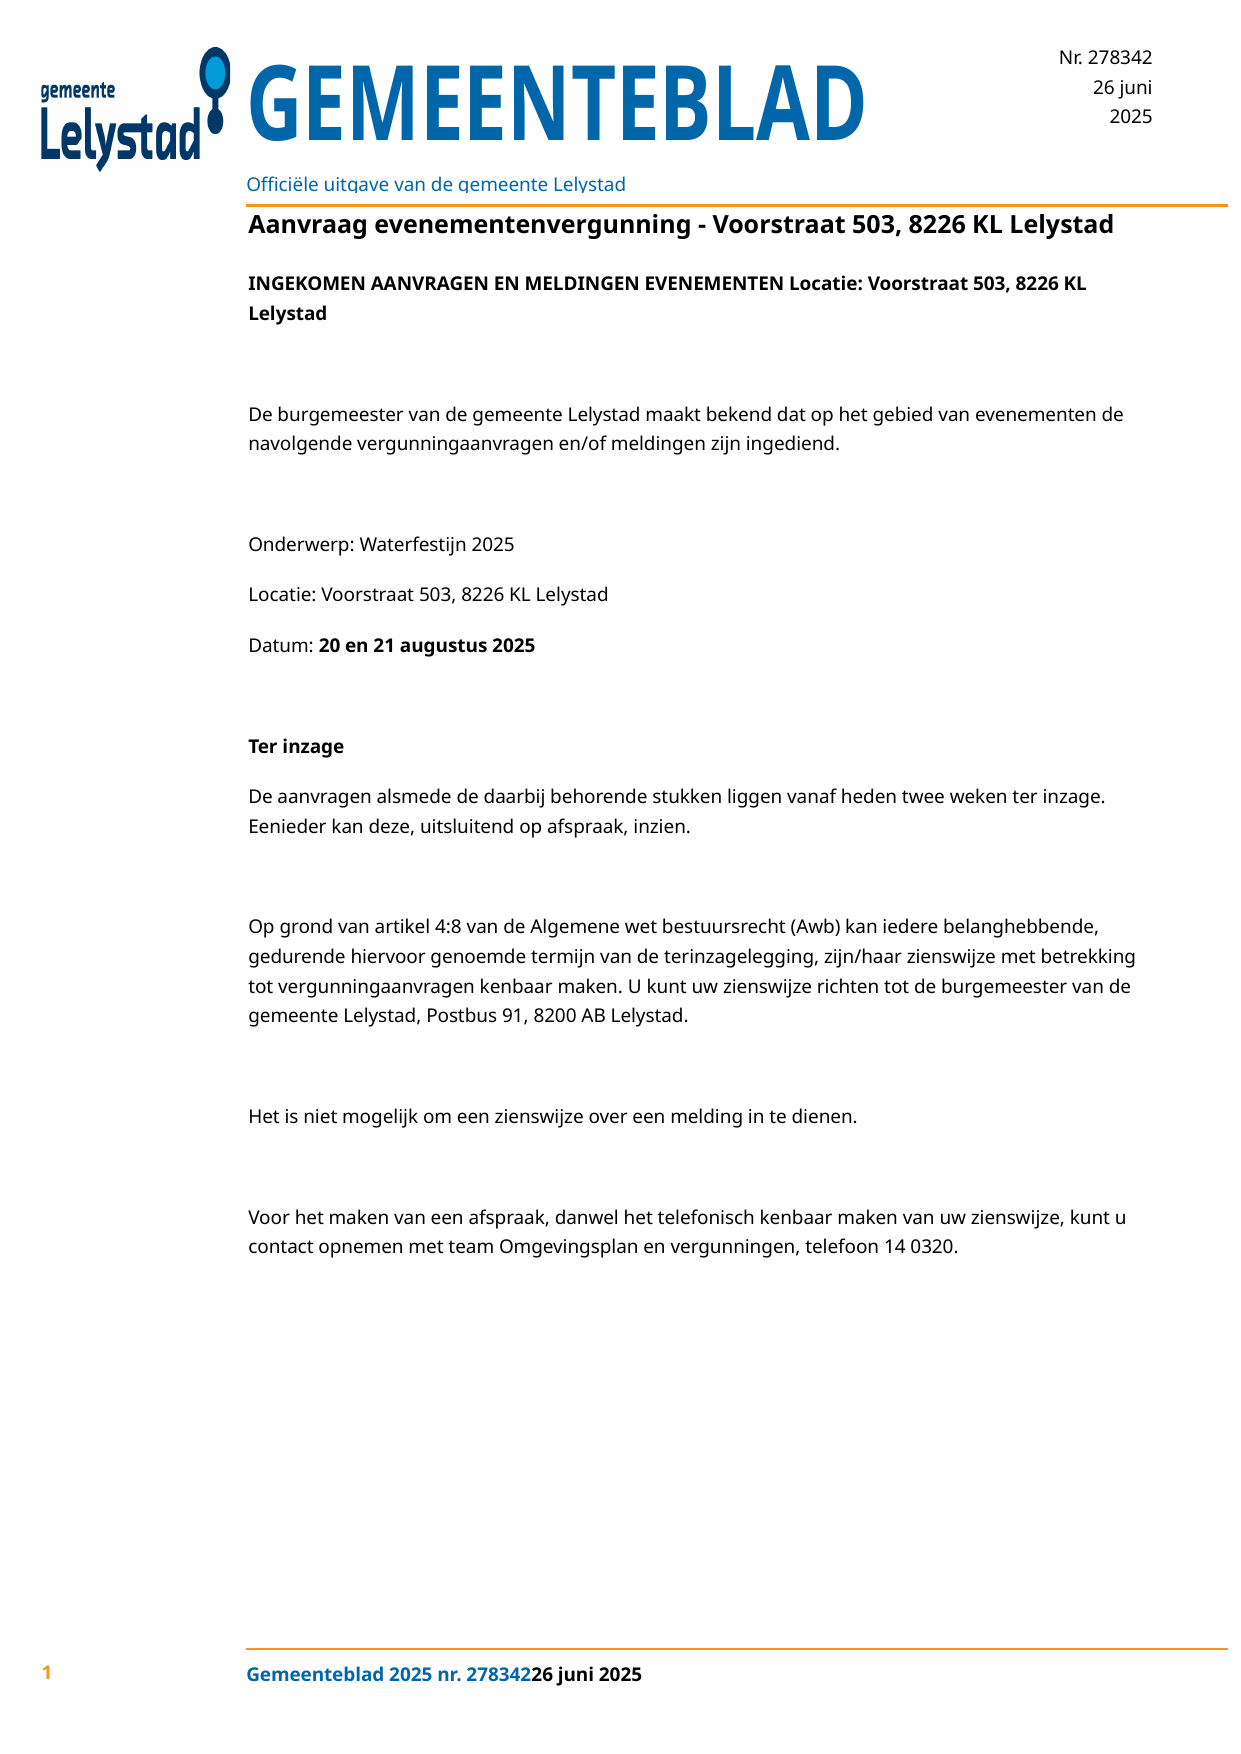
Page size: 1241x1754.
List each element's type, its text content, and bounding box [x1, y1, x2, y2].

text Ter inzage [248, 733, 1152, 758]
text Op grond van artikel 4:8 van de Algemene wet bestuursrecht (Awb) kan iedere belanghebbende, gedurende hiervoor genoemde termijn van de terinzagelegging, zijn/haar zienswijze met betrekking tot vergunningaanvragen kenbaar maken. U kunt uw zienswijze richten tot de burgemeester van de gemeente Lelystad, Postbus 91, 8200 AB Lelystad. [248, 914, 1152, 1028]
text De aanvragen alsmede de daarbij behorende stukken liggen vanaf heden twee weken ter inzage. Eenieder kan deze, uitsluitend op afspraak, inzien. [248, 783, 1152, 838]
text Het is niet mogelijk om een zienswijze over een melding in te dienen. [248, 1103, 1152, 1129]
text INGEKOMEN AANVRAGEN EN MELDINGEN EVENEMENTEN Locatie: Voorstraat 503, 8226 KL Lelystad [248, 270, 1152, 326]
text Locatie: Voorstraat 503, 8226 KL Lelystad [248, 582, 1152, 607]
picture [41, 47, 231, 172]
text Datum: 20 en 21 augustus 2025 [248, 632, 1152, 658]
text Voor het maken van een afspraak, danwel het telefonisch kenbaar maken van uw zienswijze, kunt u contact opnemen met team Omgevingsplan en vergunningen, telefoon 14 0320. [248, 1204, 1152, 1259]
text Aanvraag evenementenvergunning - Voorstraat 503, 8226 KL Lelystad [248, 207, 1152, 241]
text Onderwerp: Waterfestijn 2025 [248, 531, 1152, 557]
text De burgemeester van de gemeente Lelystad maakt bekend dat op het gebied van evenementen de navolgende vergunningaanvragen en/of meldingen zijn ingediend. [248, 401, 1152, 456]
